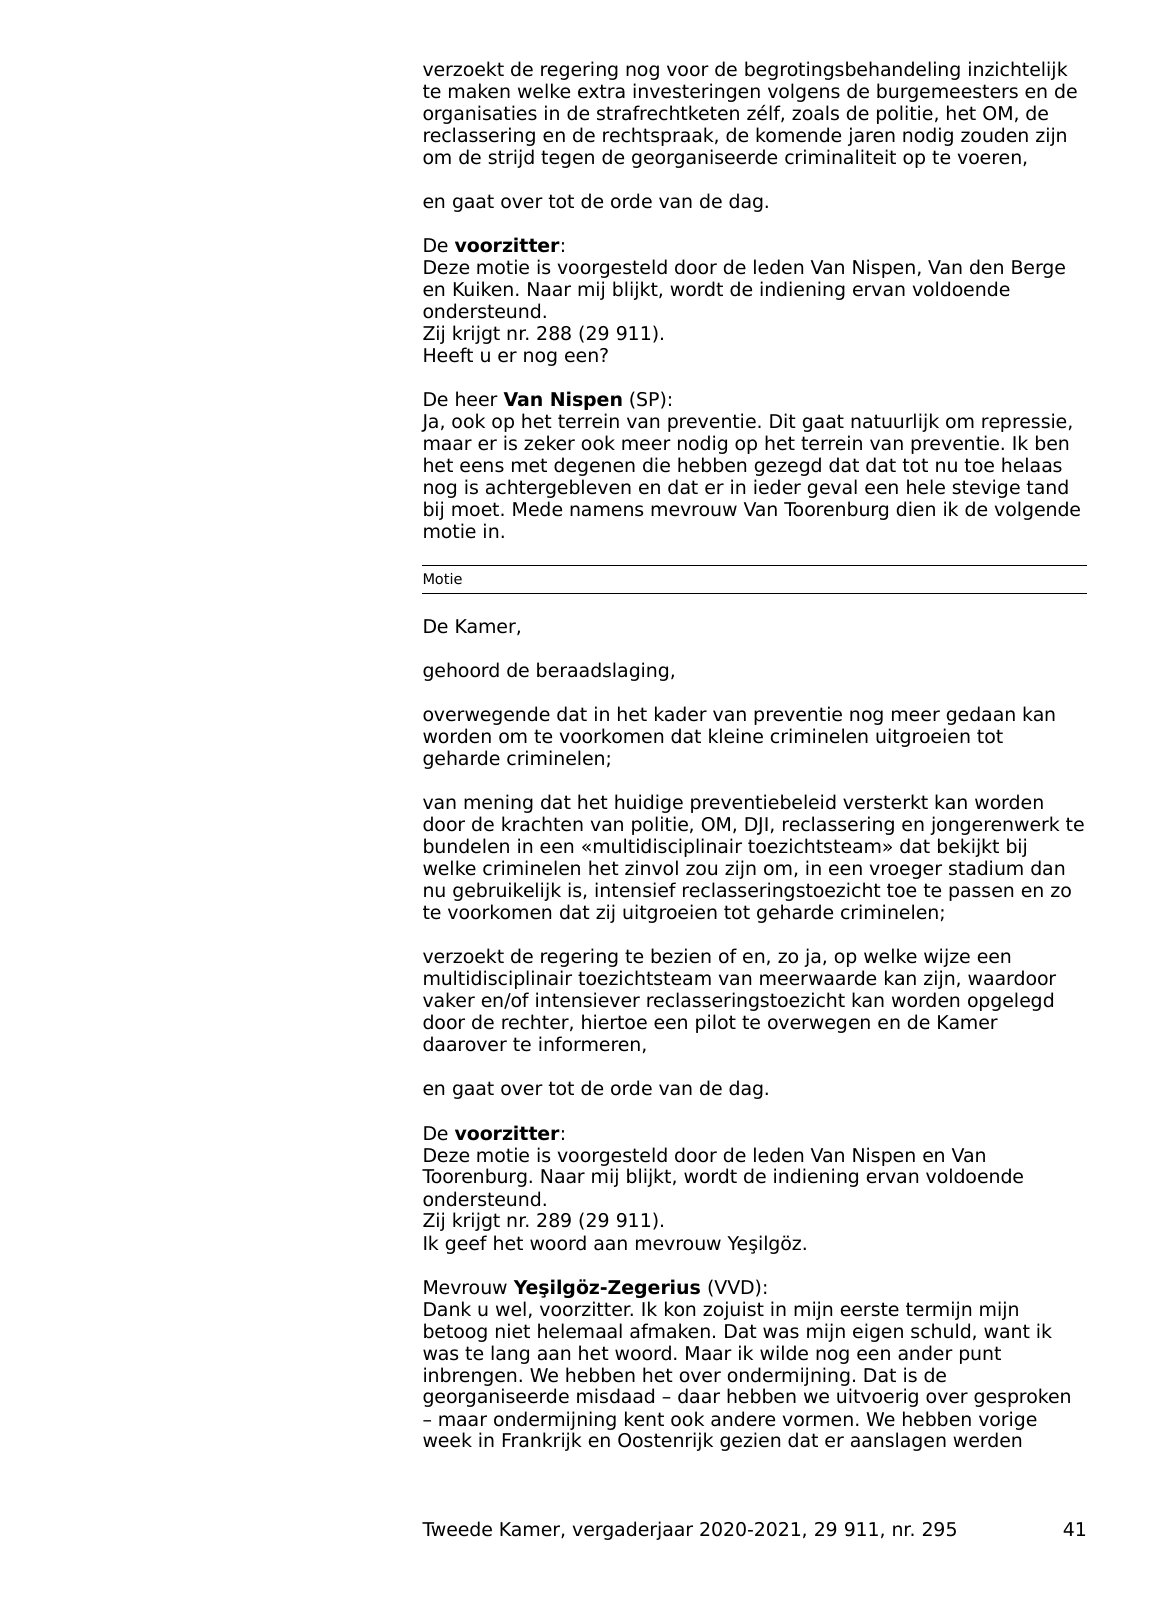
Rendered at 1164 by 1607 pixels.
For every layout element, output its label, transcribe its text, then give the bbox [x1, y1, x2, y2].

text De voorzitter: [422, 235, 1087, 257]
text Dank u wel, voorzitter. Ik kon zojuist in mijn eerste termijn mijn betoog niet helemaal afmaken. Dat was mijn eigen schuld, want ik was te lang aan het woord. Maar ik wilde nog een ander punt inbrengen. We hebben het over ondermijning. Dat is de georganiseerde misdaad – daar hebben we uitvoerig over gesproken – maar ondermijning kent ook andere vormen. We hebben vorige week in Frankrijk en Oostenrijk gezien dat er aanslagen werden [422, 1298, 1087, 1452]
text Zij krijgt nr. 288 (29 911). [422, 323, 1087, 345]
text Mevrouw Yeşilgöz-Zegerius (VVD): [422, 1277, 1087, 1298]
text De heer Van Nispen (SP): [422, 389, 1087, 411]
text Zij krijgt nr. 289 (29 911). [422, 1210, 1087, 1232]
text Ja, ook op het terrein van preventie. Dit gaat natuurlijk om repressie, maar er is zeker ook meer nodig op het terrein van preventie. Ik ben het eens met degenen die hebben gezegd dat dat tot nu toe helaas nog is achtergebleven en dat er in ieder geval een hele stevige tand bij moet. Mede namens mevrouw Van Toorenburg dien ik de volgende motie in. [422, 411, 1087, 543]
text overwegende dat in het kader van preventie nog meer gedaan kan worden om te voorkomen dat kleine criminelen uitgroeien tot geharde criminelen; [422, 704, 1087, 770]
text De voorzitter: [422, 1122, 1087, 1144]
table_header Motie [422, 566, 1087, 592]
text De Kamer, [422, 616, 1087, 638]
text gehoord de beraadslaging, [422, 660, 1087, 682]
text verzoekt de regering te bezien of en, zo ja, op welke wijze een multidisciplinair toezichtsteam van meerwaarde kan zijn, waardoor vaker en/of intensiever reclasseringstoezicht kan worden opgelegd door de rechter, hiertoe een pilot te overwegen en de Kamer daarover te informeren, [422, 946, 1087, 1056]
text Deze motie is voorgesteld door de leden Van Nispen en Van Toorenburg. Naar mij blijkt, wordt de indiening ervan voldoende ondersteund. [422, 1144, 1087, 1210]
text en gaat over tot de orde van de dag. [422, 191, 1087, 213]
text van mening dat het huidige preventiebeleid versterkt kan worden door de krachten van politie, OM, DJI, reclassering en jongerenwerk te bundelen in een «multidisciplinair toezichtsteam» dat bekijkt bij welke criminelen het zinvol zou zijn om, in een vroeger stadium dan nu gebruikelijk is, intensief reclasseringstoezicht toe te passen en zo te voorkomen dat zij uitgroeien tot geharde criminelen; [422, 792, 1087, 924]
text Ik geef het woord aan mevrouw Yeşilgöz. [422, 1232, 1087, 1254]
text Heeft u er nog een? [422, 345, 1087, 367]
text en gaat over tot de orde van de dag. [422, 1078, 1087, 1100]
text verzoekt de regering nog voor de begrotingsbehandeling inzichtelijk te maken welke extra investeringen volgens de burgemeesters en de organisaties in de strafrechtketen zélf, zoals de politie, het OM, de reclassering en de rechtspraak, de komende jaren nodig zouden zijn om de strijd tegen de georganiseerde criminaliteit op te voeren, [422, 59, 1087, 169]
text Deze motie is voorgesteld door de leden Van Nispen, Van den Berge en Kuiken. Naar mij blijkt, wordt de indiening ervan voldoende ondersteund. [422, 257, 1087, 323]
